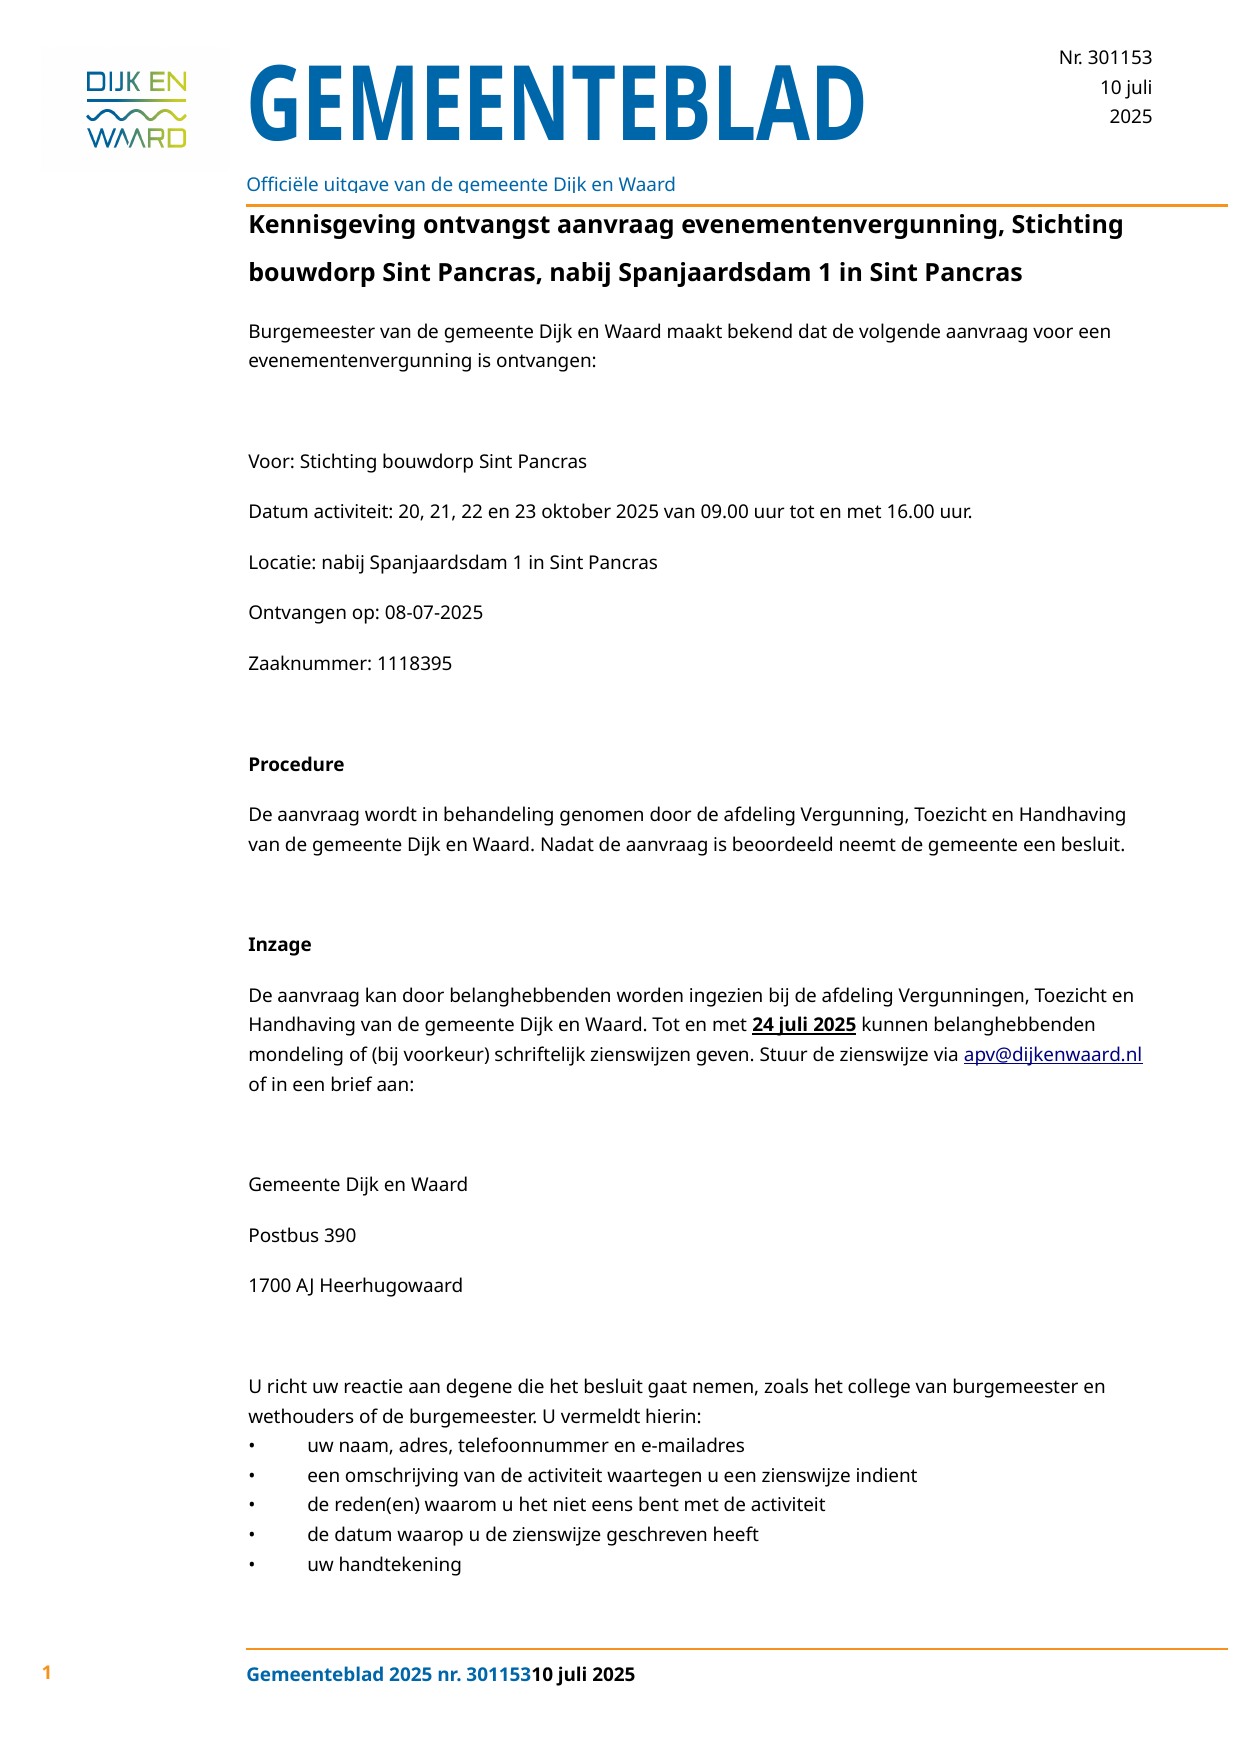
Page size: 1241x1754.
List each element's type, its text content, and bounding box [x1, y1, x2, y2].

text 1700 AJ Heerhugowaard [248, 1272, 1152, 1298]
text Kennisgeving ontvangst aanvraag evenementenvergunning, Stichting bouwdorp Sint Pancras, nabij Spanjaardsdam 1 in Sint Pancras [248, 207, 1152, 288]
text Procedure [248, 751, 1152, 777]
list de datum waarop u de zienswijze geschreven heeft [248, 1521, 1152, 1547]
text Inzage [248, 932, 1152, 957]
list uw naam, adres, telefoonnummer en e-mailadres [248, 1432, 1152, 1458]
list een omschrijving van de activiteit waartegen u een zienswijze indient [248, 1462, 1152, 1488]
text Voor: Stichting bouwdorp Sint Pancras [248, 448, 1152, 474]
text Datum activiteit: 20, 21, 22 en 23 oktober 2025 van 09.00 uur tot en met 16.00 uur. [248, 499, 1152, 524]
list de reden(en) waarom u het niet eens bent met de activiteit [248, 1492, 1152, 1517]
list uw handtekening [248, 1551, 1152, 1577]
text Zaaknummer: 1118395 [248, 650, 1152, 676]
text U richt uw reactie aan degene die het besluit gaat nemen, zoals het college van burgemeester en wethouders of de burgemeester. U vermeldt hierin: [248, 1373, 1152, 1429]
text Locatie: nabij Spanjaardsdam 1 in Sint Pancras [248, 549, 1152, 575]
text Burgemeester van de gemeente Dijk en Waard maakt bekend dat de volgende aanvraag voor een evenementenvergunning is ontvangen: [248, 318, 1152, 373]
text Postbus 390 [248, 1222, 1152, 1248]
picture [41, 47, 231, 172]
text Gemeente Dijk en Waard [248, 1172, 1152, 1197]
text De aanvraag kan door belanghebbenden worden ingezien bij de afdeling Vergunningen, Toezicht en Handhaving van de gemeente Dijk en Waard. Tot en met 24 juli 2025 kunnen belanghebbenden mondeling of (bij voorkeur) schriftelijk zienswijzen geven. Stuur de zienswijze via apv@dijkenwaard.nl of in een brief aan: [248, 982, 1152, 1097]
text Ontvangen op: 08-07-2025 [248, 599, 1152, 625]
text De aanvraag wordt in behandeling genomen door de afdeling Vergunning, Toezicht en Handhaving van de gemeente Dijk en Waard. Nadat de aanvraag is beoordeeld neemt de gemeente een besluit. [248, 801, 1152, 857]
